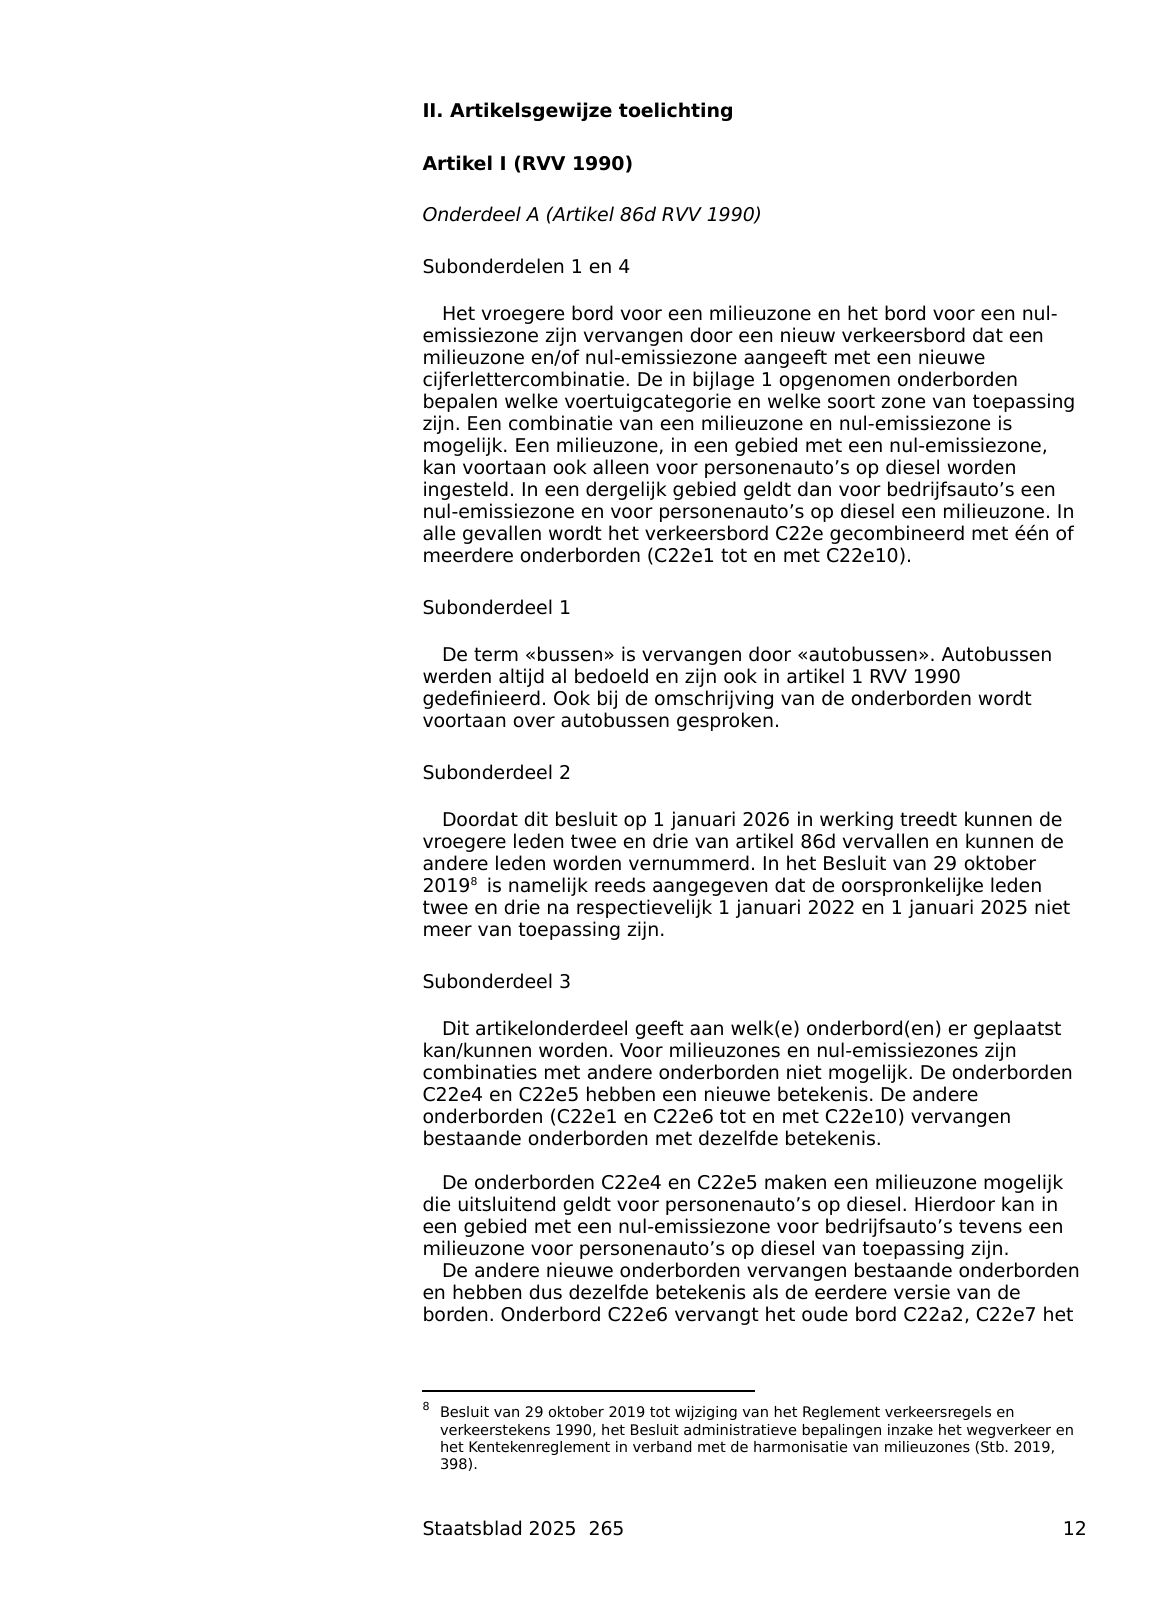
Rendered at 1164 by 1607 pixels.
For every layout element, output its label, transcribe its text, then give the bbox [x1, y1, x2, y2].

subtitle Artikel I (RVV 1990) [422, 152, 1087, 174]
subtitle Subonderdeel 3 [422, 971, 1087, 993]
text Dit artikelonderdeel geeft aan welk(e) onderbord(en) er geplaatst kan/kunnen worden. Voor milieuzones en nul-emissiezones zijn combinaties met andere onderborden niet mogelijk. De onderborden C22e4 en C22e5 hebben een nieuwe betekenis. De andere onderborden (C22e1 en C22e6 tot en met C22e10) vervangen bestaande onderborden met dezelfde betekenis. [422, 1018, 1087, 1150]
subtitle II. Artikelsgewijze toelichting [422, 100, 1087, 122]
subtitle Onderdeel A (Artikel 86d RVV 1990) [422, 204, 1087, 226]
subtitle Subonderdeel 1 [422, 597, 1087, 619]
text Het vroegere bord voor een milieuzone en het bord voor een nul-emissiezone zijn vervangen door een nieuw verkeersbord dat een milieuzone en/of nul-emissiezone aangeeft met een nieuwe cijferlettercombinatie. De in bijlage 1 opgenomen onderborden bepalen welke voertuigcategorie en welke soort zone van toepassing zijn. Een combinatie van een milieuzone en nul-emissiezone is mogelijk. Een milieuzone, in een gebied met een nul-emissiezone, kan voortaan ook alleen voor personenauto’s op diesel worden ingesteld. In een dergelijk gebied geldt dan voor bedrijfsauto’s een nul-emissiezone en voor personenauto’s op diesel een milieuzone. In alle gevallen wordt het verkeersbord C22e gecombineerd met één of meerdere onderborden (C22e1 tot en met C22e10). [422, 303, 1087, 567]
subtitle Subonderdeel 2 [422, 762, 1087, 784]
text De andere nieuwe onderborden vervangen bestaande onderborden en hebben dus dezelfde betekenis als de eerdere versie van de borden. Onderbord C22e6 vervangt het oude bord C22a2, C22e7 het [422, 1260, 1087, 1326]
subtitle Subonderdelen 1 en 4 [422, 256, 1087, 278]
text Besluit van 29 oktober 2019 tot wijziging van het Reglement verkeersregels en verkeerstekens 1990, het Besluit administratieve bepalingen inzake het wegverkeer en het Kentekenreglement in verband met de harmonisatie van milieuzones (Stb. 2019, 398). [422, 1400, 1087, 1473]
text Doordat dit besluit op 1 januari 2026 in werking treedt kunnen de vroegere leden twee en drie van artikel 86d vervallen en kunnen de andere leden worden vernummerd. In het Besluit van 29 oktober 2019 is namelijk reeds aangegeven dat de oorspronkelijke leden twee en drie na respectievelijk 1 januari 2022 en 1 januari 2025 niet meer van toepassing zijn. [422, 809, 1087, 941]
text De onderborden C22e4 en C22e5 maken een milieuzone mogelijk die uitsluitend geldt voor personenauto’s op diesel. Hierdoor kan in een gebied met een nul-emissiezone voor bedrijfsauto’s tevens een milieuzone voor personenauto’s op diesel van toepassing zijn. [422, 1172, 1087, 1260]
text De term «bussen» is vervangen door «autobussen». Autobussen werden altijd al bedoeld en zijn ook in artikel 1 RVV 1990 gedefinieerd. Ook bij de omschrijving van de onderborden wordt voortaan over autobussen gesproken. [422, 644, 1087, 732]
